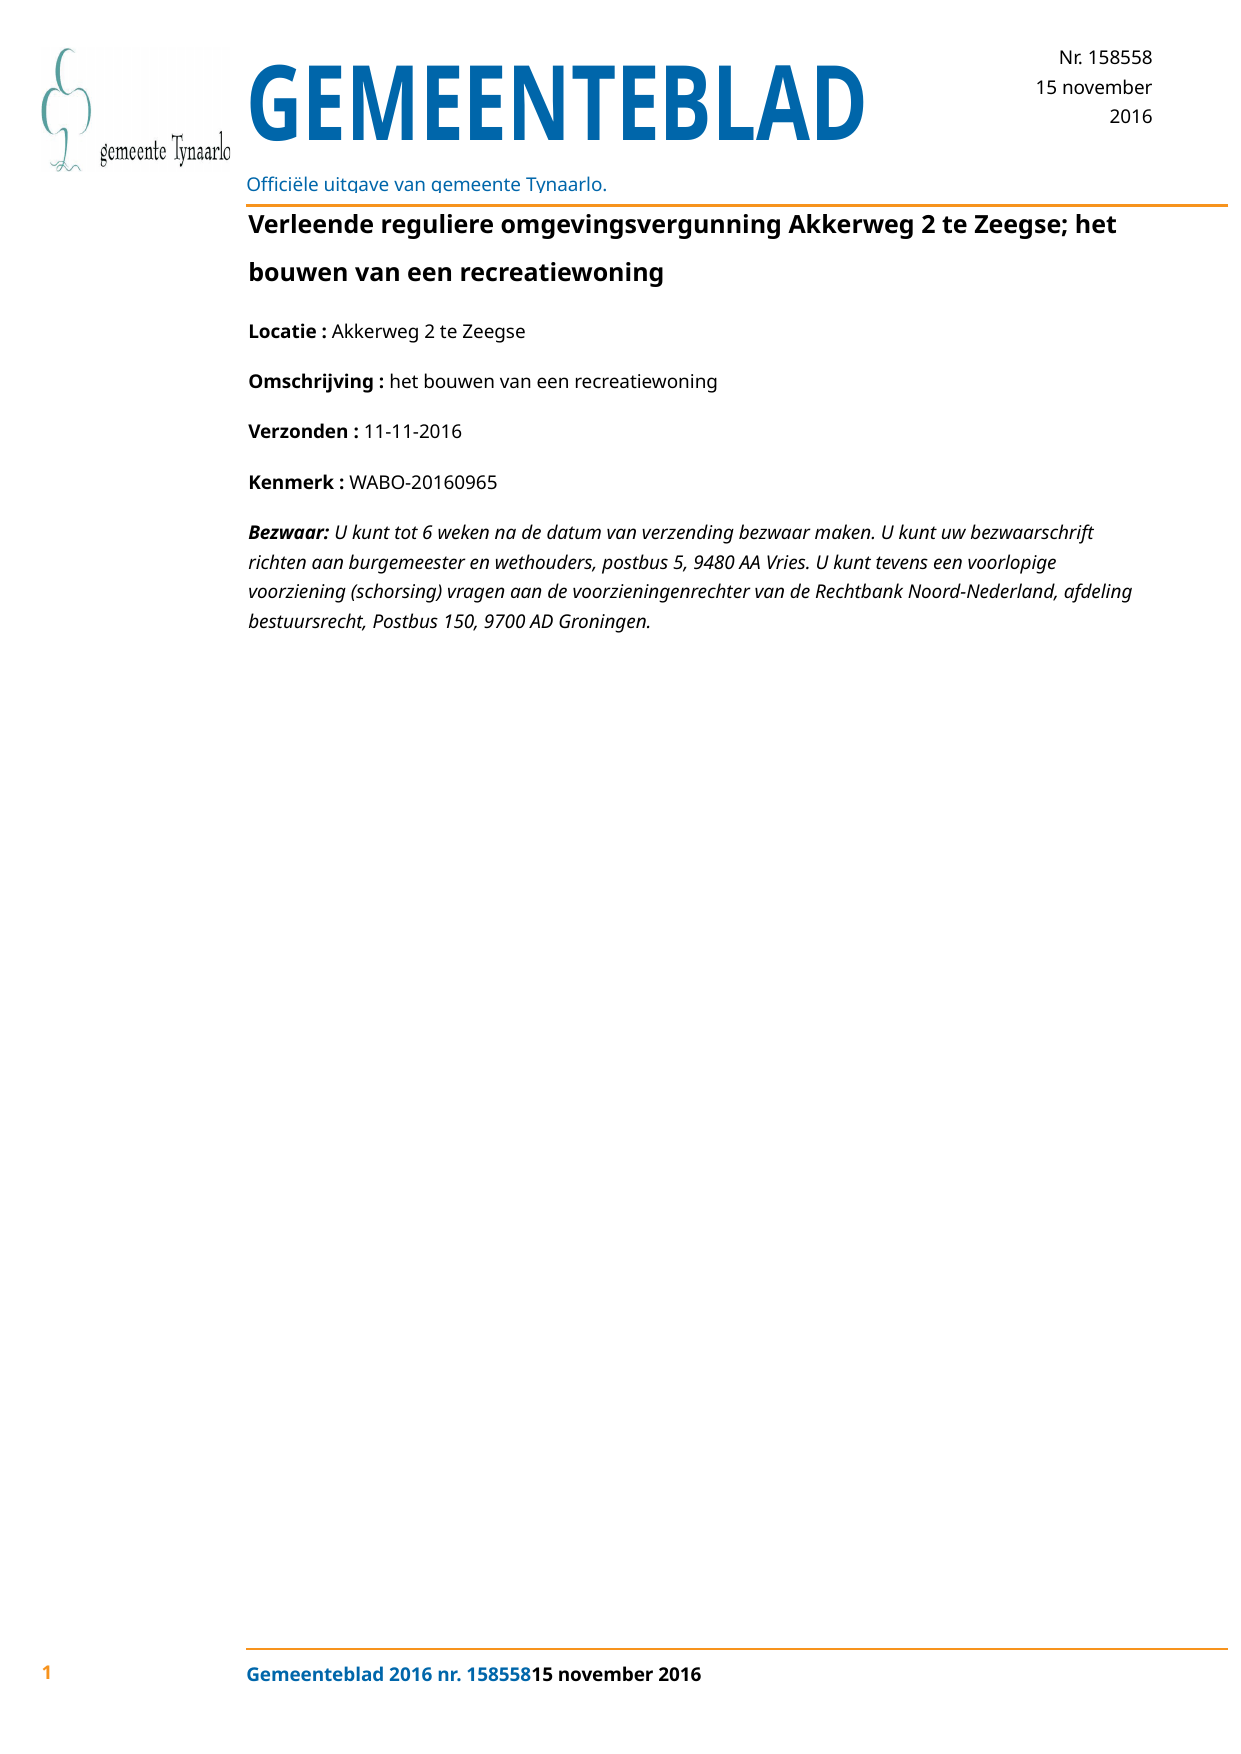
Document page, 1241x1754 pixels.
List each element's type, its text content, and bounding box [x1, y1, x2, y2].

text Bezwaar: U kunt tot 6 weken na de datum van verzending bezwaar maken. U kunt uw bezwaarschrift richten aan burgemeester en wethouders, postbus 5, 9480 AA Vries. U kunt tevens een voorlopige voorziening (schorsing) vragen aan de voorzieningenrechter van de Rechtbank Noord-Nederland, afdeling bestuursrecht, Postbus 150, 9700 AD Groningen. [248, 519, 1152, 634]
text Locatie : Akkerweg 2 te Zeegse [248, 318, 1152, 344]
text Kenmerk : WABO-20160965 [248, 469, 1152, 495]
picture [41, 47, 231, 172]
text Verleende reguliere omgevingsvergunning Akkerweg 2 te Zeegse; het bouwen van een recreatiewoning [248, 207, 1152, 288]
text Verzonden : 11-11-2016 [248, 419, 1152, 444]
text Omschrijving : het bouwen van een recreatiewoning [248, 368, 1152, 394]
